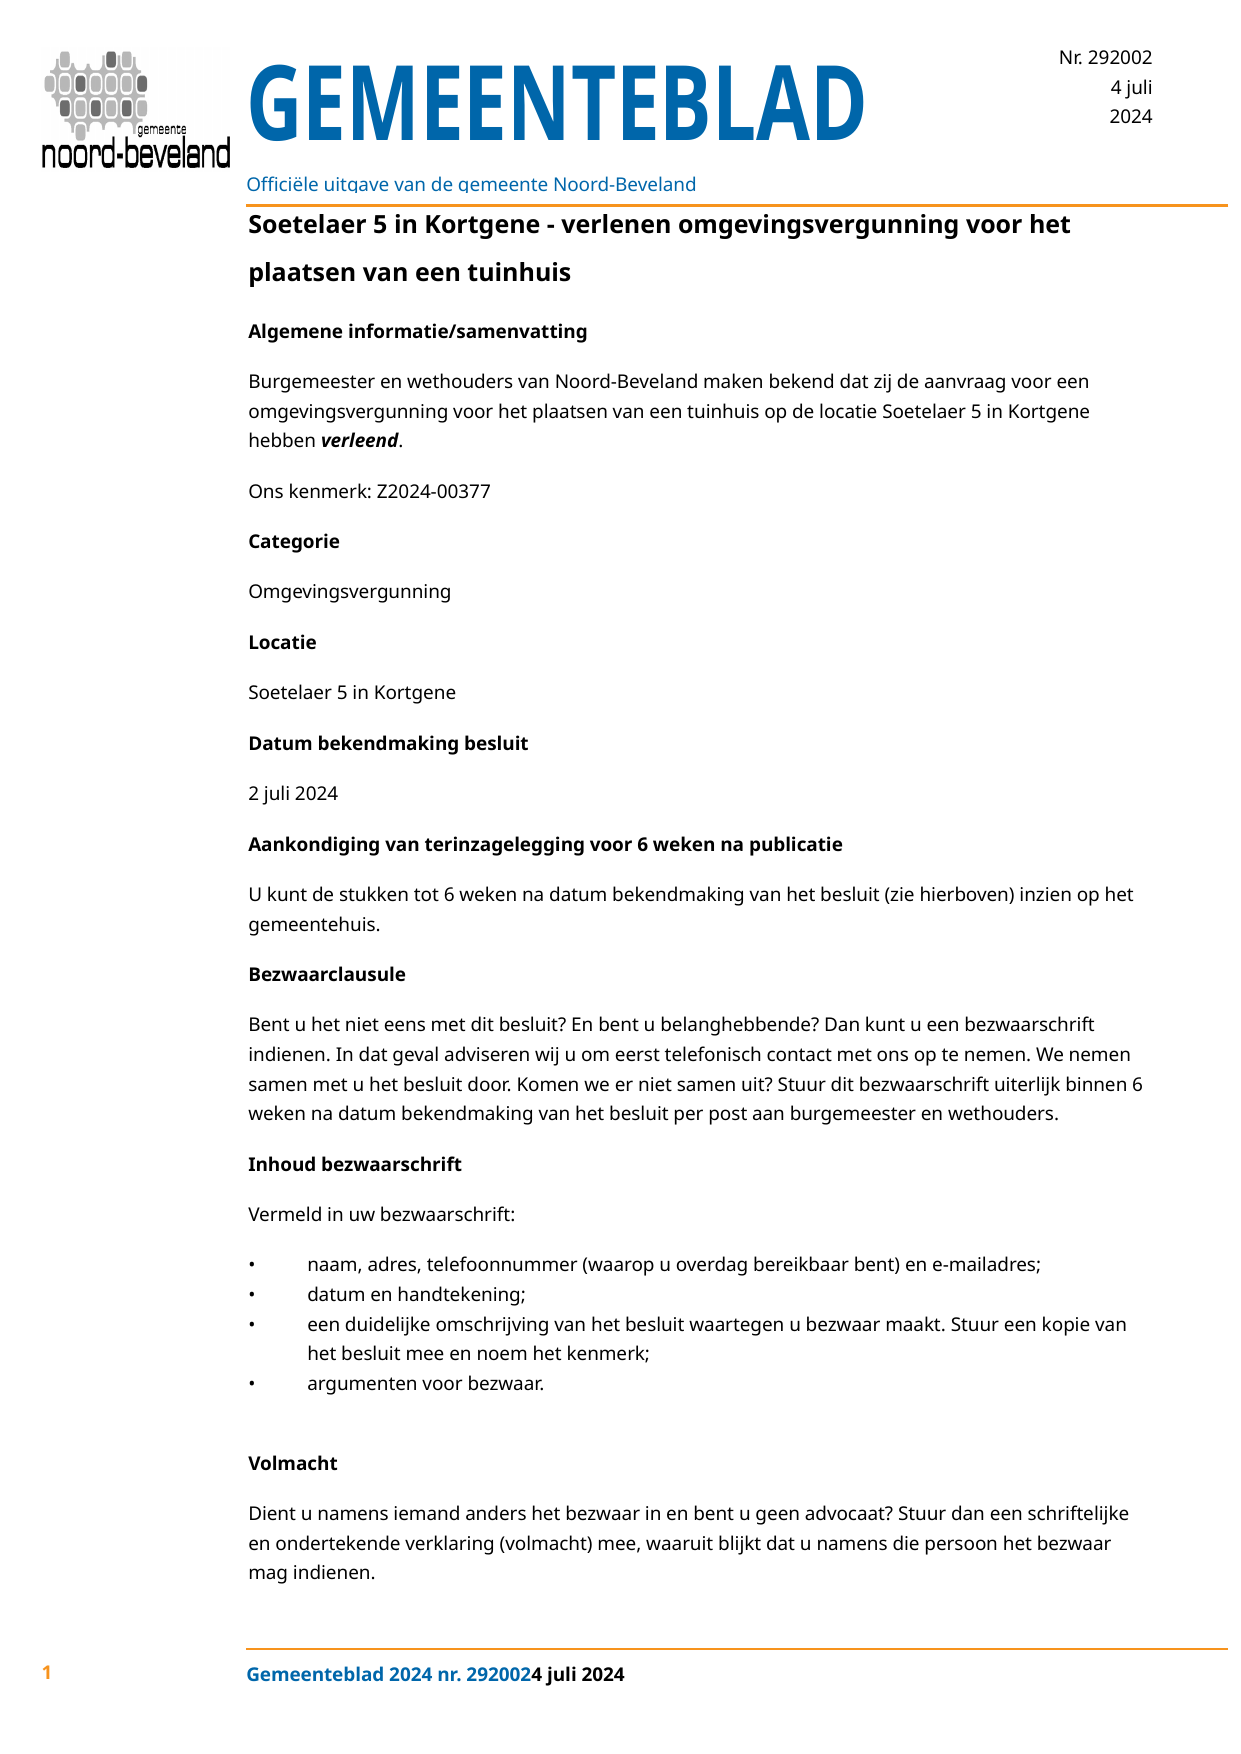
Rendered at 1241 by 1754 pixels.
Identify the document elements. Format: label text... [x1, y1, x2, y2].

text Algemene informatie/samenvatting [248, 318, 1152, 344]
text Soetelaer 5 in Kortgene - verlenen omgevingsvergunning voor het plaatsen van een tuinhuis [248, 207, 1152, 288]
list naam, adres, telefoonnummer (waarop u overdag bereikbaar bent) en e-mailadres; [248, 1252, 1152, 1277]
text Datum bekendmaking besluit [248, 730, 1152, 756]
text Bezwaarclausule [248, 961, 1152, 987]
text Inhoud bezwaarschrift [248, 1151, 1152, 1177]
text Aankondiging van terinzagelegging voor 6 weken na publicatie [248, 831, 1152, 857]
text Omgevingsvergunning [248, 579, 1152, 604]
list een duidelijke omschrijving van het besluit waartegen u bezwaar maakt. Stuur een kopie van het besluit mee en noem het kenmerk; [248, 1311, 1152, 1366]
text Dient u namens iemand anders het bezwaar in en bent u geen advocaat? Stuur dan een schriftelijke en ondertekende verklaring (volmacht) mee, waaruit blijkt dat u namens die persoon het bezwaar mag indienen. [248, 1500, 1152, 1585]
text Volmacht [248, 1450, 1152, 1476]
list argumenten voor bezwaar. [248, 1370, 1152, 1396]
text Bent u het niet eens met dit besluit? En bent u belanghebbende? Dan kunt u een bezwaarschrift indienen. In dat geval adviseren wij u om eerst telefonisch contact met ons op te nemen. We nemen samen met u het besluit door. Komen we er niet samen uit? Stuur dit bezwaarschrift uiterlijk binnen 6 weken na datum bekendmaking van het besluit per post aan burgemeester en wethouders. [248, 1012, 1152, 1126]
text U kunt de stukken tot 6 weken na datum bekendmaking van het besluit (zie hierboven) inzien op het gemeentehuis. [248, 881, 1152, 937]
picture [41, 47, 231, 172]
text Soetelaer 5 in Kortgene [248, 679, 1152, 705]
list datum en handtekening; [248, 1281, 1152, 1307]
text Burgemeester en wethouders van Noord-Beveland maken bekend dat zij de aanvraag voor een omgevingsvergunning voor het plaatsen van een tuinhuis op de locatie Soetelaer 5 in Kortgene hebben verleend. [248, 368, 1152, 453]
text Ons kenmerk: Z2024-00377 [248, 478, 1152, 504]
text 2 juli 2024 [248, 780, 1152, 806]
text Vermeld in uw bezwaarschrift: [248, 1201, 1152, 1227]
text Categorie [248, 528, 1152, 554]
text Locatie [248, 629, 1152, 655]
